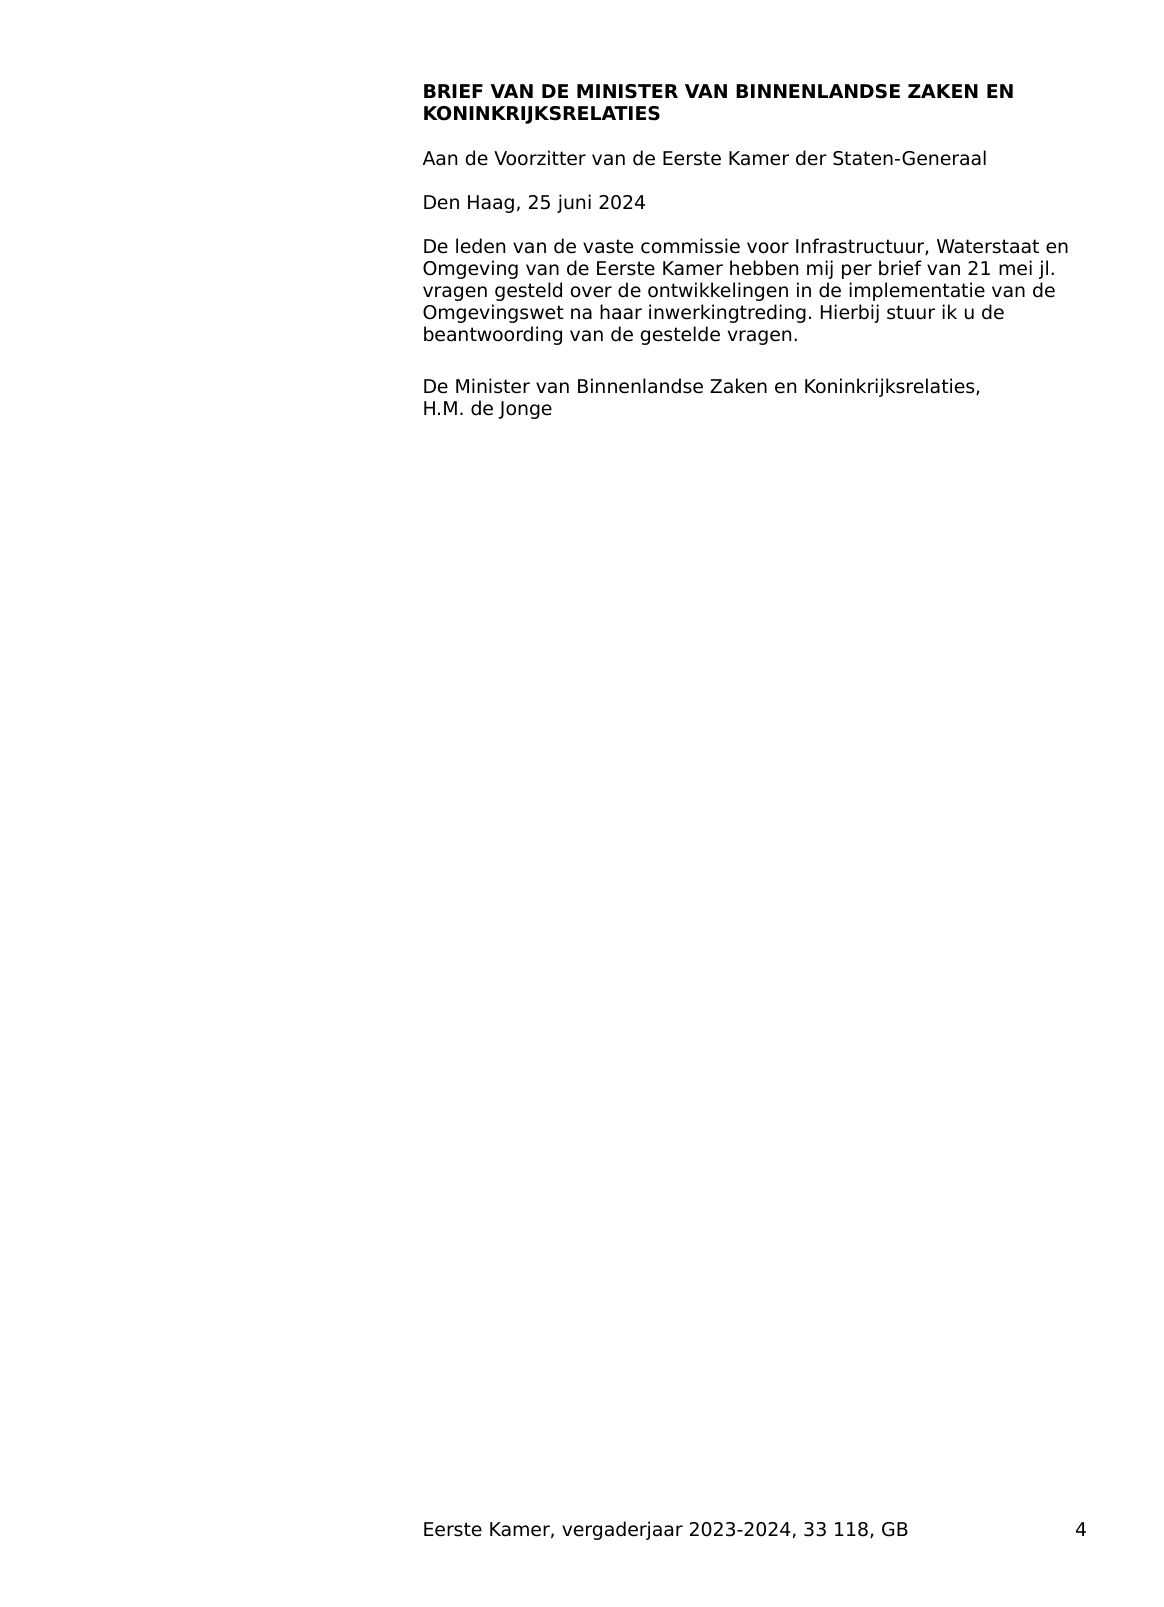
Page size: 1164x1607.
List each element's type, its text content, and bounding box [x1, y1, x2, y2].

text BRIEF VAN DE MINISTER VAN BINNENLANDSE ZAKEN EN KONINKRIJKSRELATIES [422, 81, 1087, 125]
text Aan de Voorzitter van de Eerste Kamer der Staten-Generaal [422, 147, 1087, 169]
text De Minister van Binnenlandse Zaken en Koninkrijksrelaties, H.M. de Jonge [422, 376, 1087, 419]
text De leden van de vaste commissie voor Infrastructuur, Waterstaat en Omgeving van de Eerste Kamer hebben mij per brief van 21 mei jl. vragen gesteld over de ontwikkelingen in de implementatie van de Omgevingswet na haar inwerkingtreding. Hierbij stuur ik u de beantwoording van de gestelde vragen. [422, 236, 1087, 346]
text Den Haag, 25 juni 2024 [422, 192, 1087, 213]
